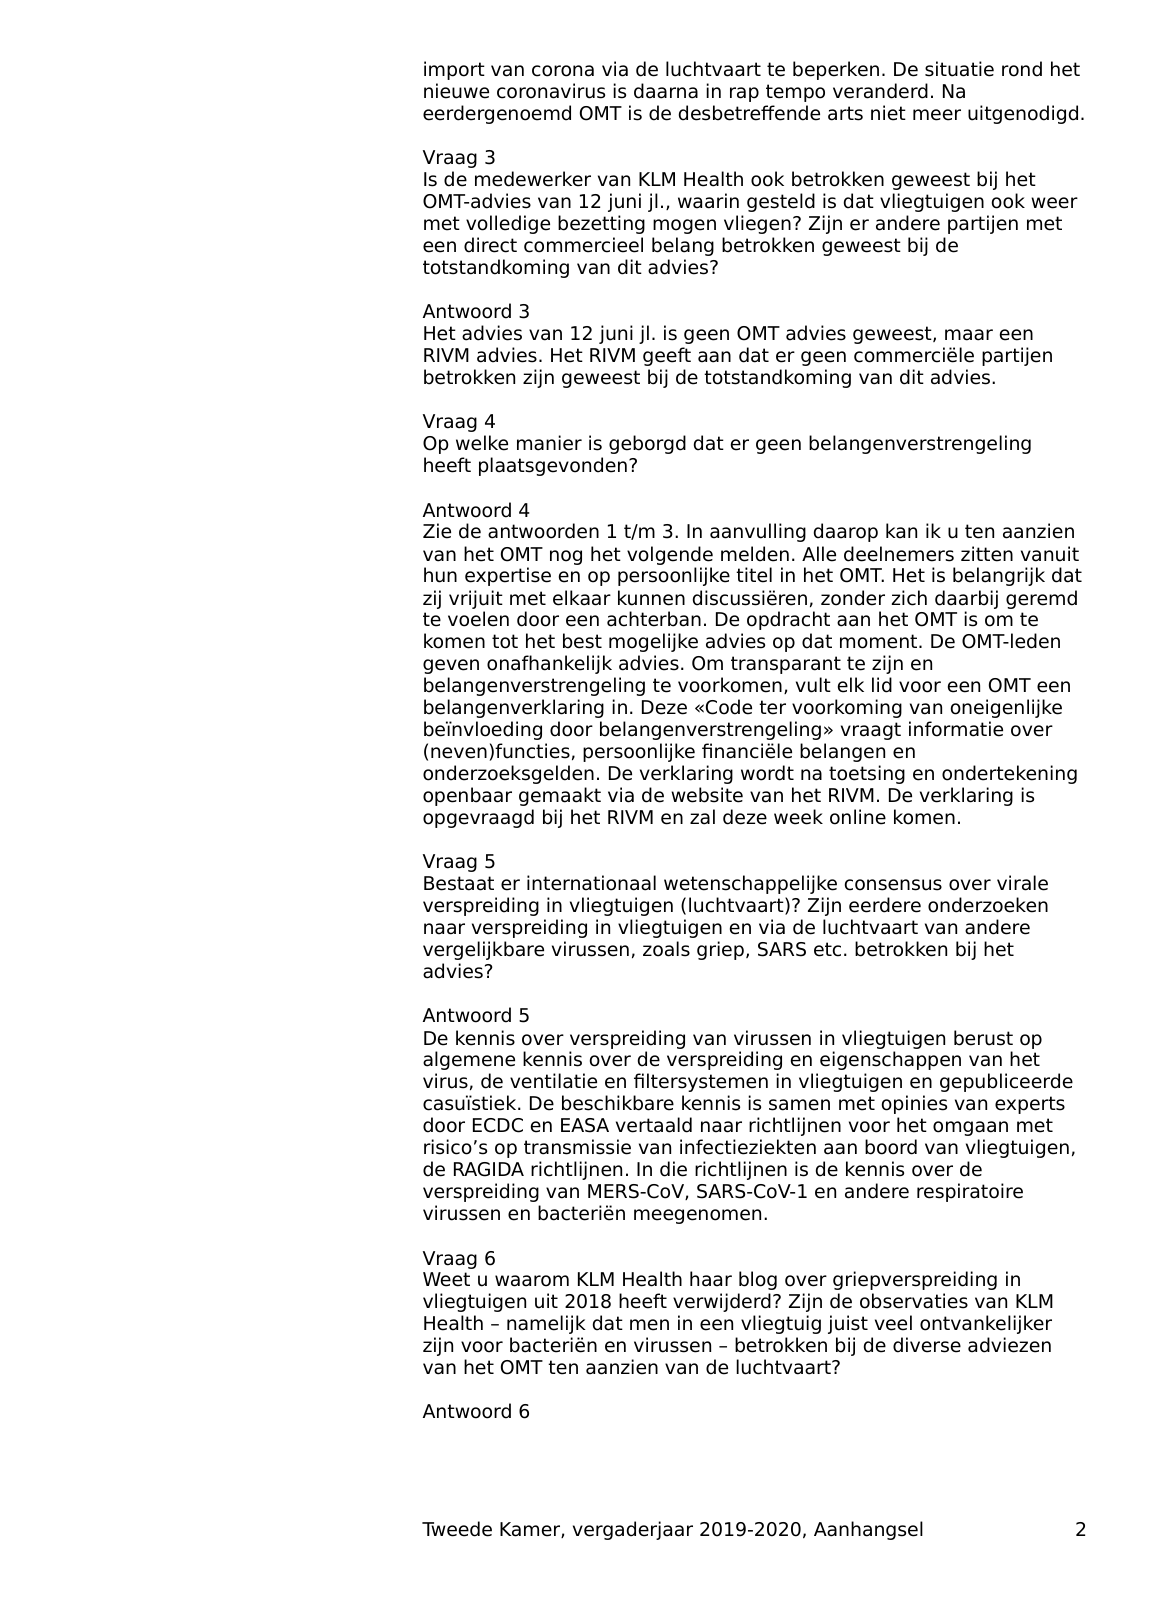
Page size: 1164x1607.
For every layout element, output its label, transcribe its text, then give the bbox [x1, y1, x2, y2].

text Vraag 6 [422, 1247, 1087, 1269]
text import van corona via de luchtvaart te beperken. De situatie rond het nieuwe coronavirus is daarna in rap tempo veranderd. Na eerdergenoemd OMT is de desbetreffende arts niet meer uitgenodigd. [422, 59, 1087, 125]
text Antwoord 6 [422, 1401, 1087, 1423]
text Vraag 5 [422, 851, 1087, 873]
text Antwoord 5 [422, 1005, 1087, 1027]
text Vraag 3 [422, 147, 1087, 169]
text De kennis over verspreiding van virussen in vliegtuigen berust op algemene kennis over de verspreiding en eigenschappen van het virus, de ventilatie en filtersystemen in vliegtuigen en gepubliceerde casuïstiek. De beschikbare kennis is samen met opinies van experts door ECDC en EASA vertaald naar richtlijnen voor het omgaan met risico’s op transmissie van infectieziekten aan boord van vliegtuigen, de RAGIDA richtlijnen. In die richtlijnen is de kennis over de verspreiding van MERS-CoV, SARS-CoV-1 en andere respiratoire virussen en bacteriën meegenomen. [422, 1027, 1087, 1225]
text Op welke manier is geborgd dat er geen belangenverstrengeling heeft plaatsgevonden? [422, 433, 1087, 477]
text Is de medewerker van KLM Health ook betrokken geweest bij het OMT-advies van 12 juni jl., waarin gesteld is dat vliegtuigen ook weer met volledige bezetting mogen vliegen? Zijn er andere partijen met een direct commercieel belang betrokken geweest bij de totstandkoming van dit advies? [422, 169, 1087, 279]
text Vraag 4 [422, 411, 1087, 433]
text Antwoord 4 [422, 499, 1087, 521]
text Het advies van 12 juni jl. is geen OMT advies geweest, maar een RIVM advies. Het RIVM geeft aan dat er geen commerciële partijen betrokken zijn geweest bij de totstandkoming van dit advies. [422, 323, 1087, 389]
text Antwoord 3 [422, 301, 1087, 323]
text Zie de antwoorden 1 t/m 3. In aanvulling daarop kan ik u ten aanzien van het OMT nog het volgende melden. Alle deelnemers zitten vanuit hun expertise en op persoonlijke titel in het OMT. Het is belangrijk dat zij vrijuit met elkaar kunnen discussiëren, zonder zich daarbij geremd te voelen door een achterban. De opdracht aan het OMT is om te komen tot het best mogelijke advies op dat moment. De OMT-leden geven onafhankelijk advies. Om transparant te zijn en belangenverstrengeling te voorkomen, vult elk lid voor een OMT een belangenverklaring in. Deze «Code ter voorkoming van oneigenlijke beïnvloeding door belangenverstrengeling» vraagt informatie over (neven)functies, persoonlijke financiële belangen en onderzoeksgelden. De verklaring wordt na toetsing en ondertekening openbaar gemaakt via de website van het RIVM. De verklaring is opgevraagd bij het RIVM en zal deze week online komen. [422, 521, 1087, 829]
text Bestaat er internationaal wetenschappelijke consensus over virale verspreiding in vliegtuigen (luchtvaart)? Zijn eerdere onderzoeken naar verspreiding in vliegtuigen en via de luchtvaart van andere vergelijkbare virussen, zoals griep, SARS etc. betrokken bij het advies? [422, 873, 1087, 983]
text Weet u waarom KLM Health haar blog over griepverspreiding in vliegtuigen uit 2018 heeft verwijderd? Zijn de observaties van KLM Health – namelijk dat men in een vliegtuig juist veel ontvankelijker zijn voor bacteriën en virussen – betrokken bij de diverse adviezen van het OMT ten aanzien van de luchtvaart? [422, 1269, 1087, 1379]
